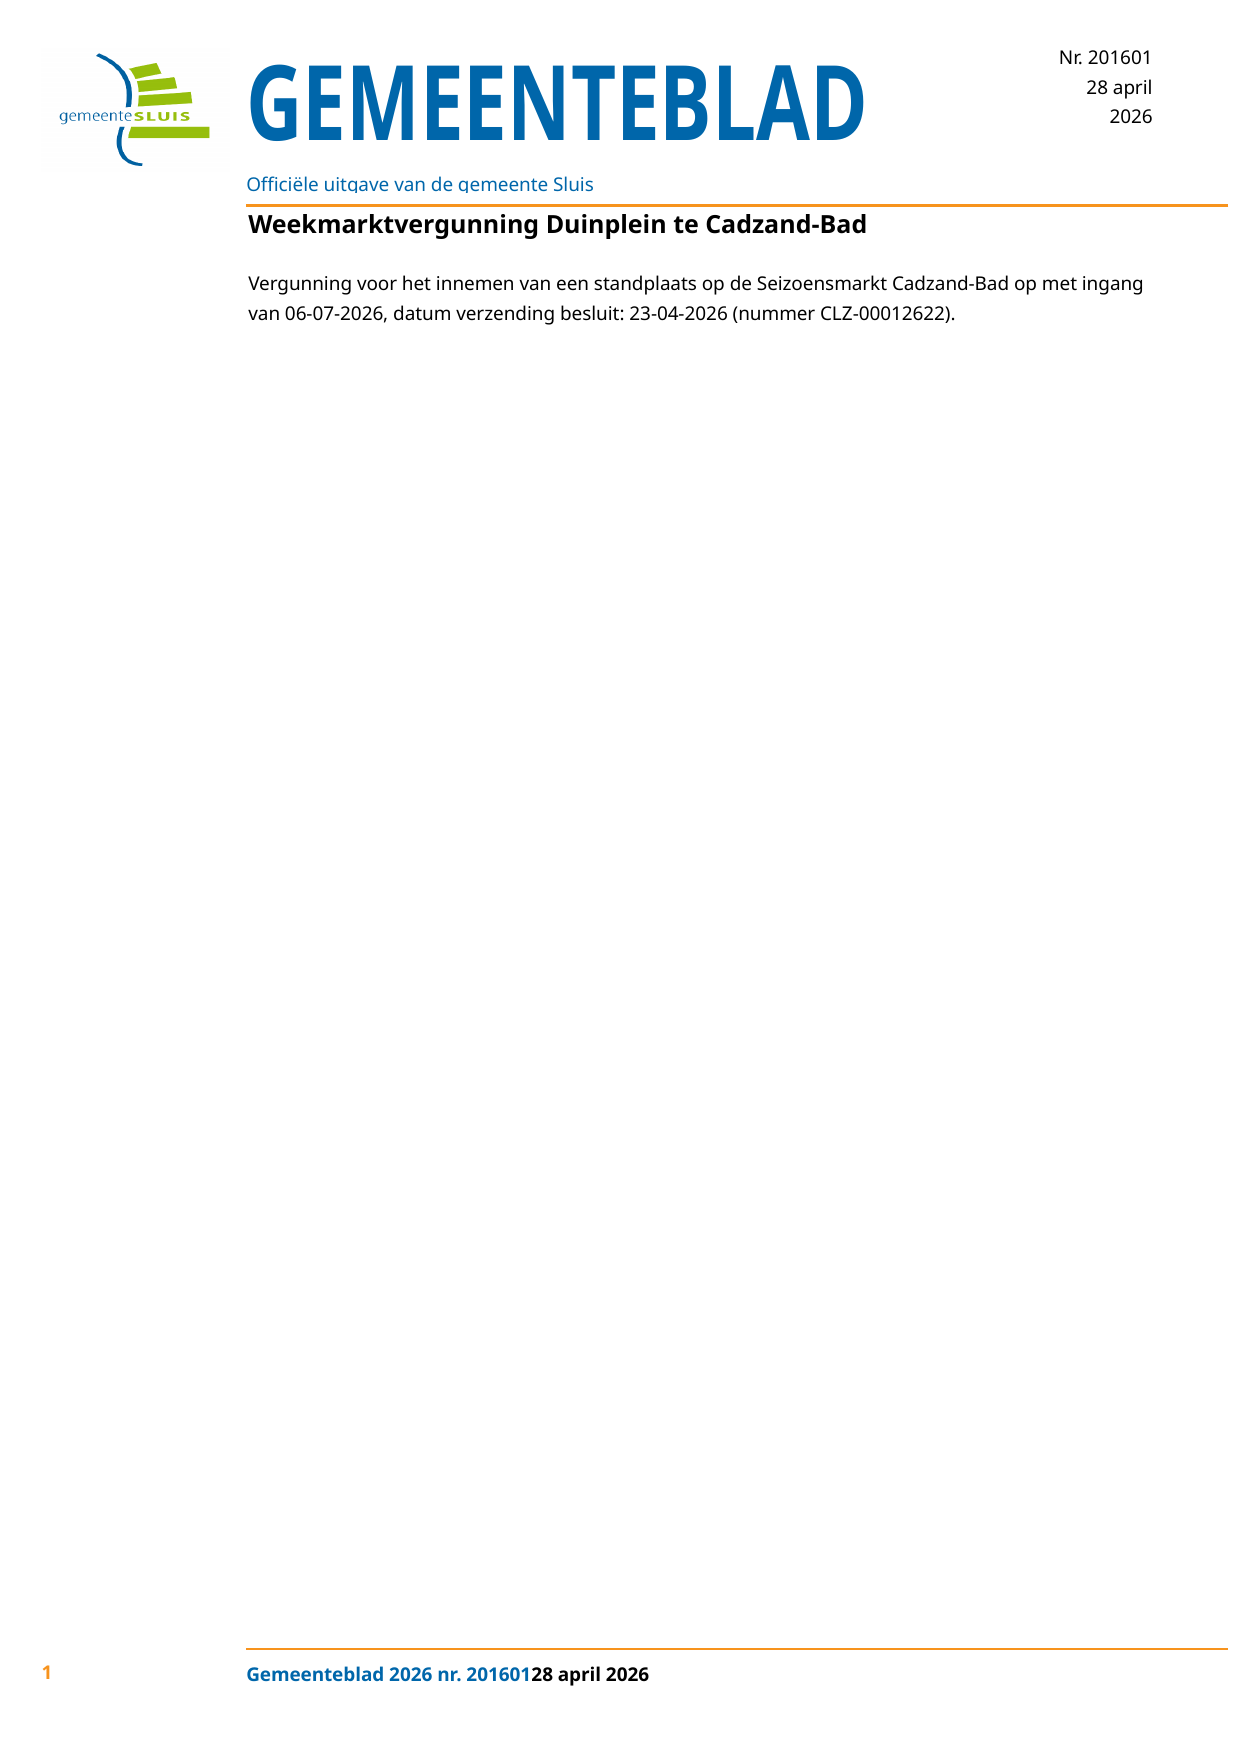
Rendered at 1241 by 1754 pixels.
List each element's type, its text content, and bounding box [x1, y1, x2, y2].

picture [41, 47, 231, 172]
text Vergunning voor het innemen van een standplaats op de Seizoensmarkt Cadzand-Bad op met ingang van 06-07-2026, datum verzending besluit: 23-04-2026 (nummer CLZ-00012622). [248, 270, 1152, 326]
text Weekmarktvergunning Duinplein te Cadzand-Bad [248, 207, 1152, 241]
